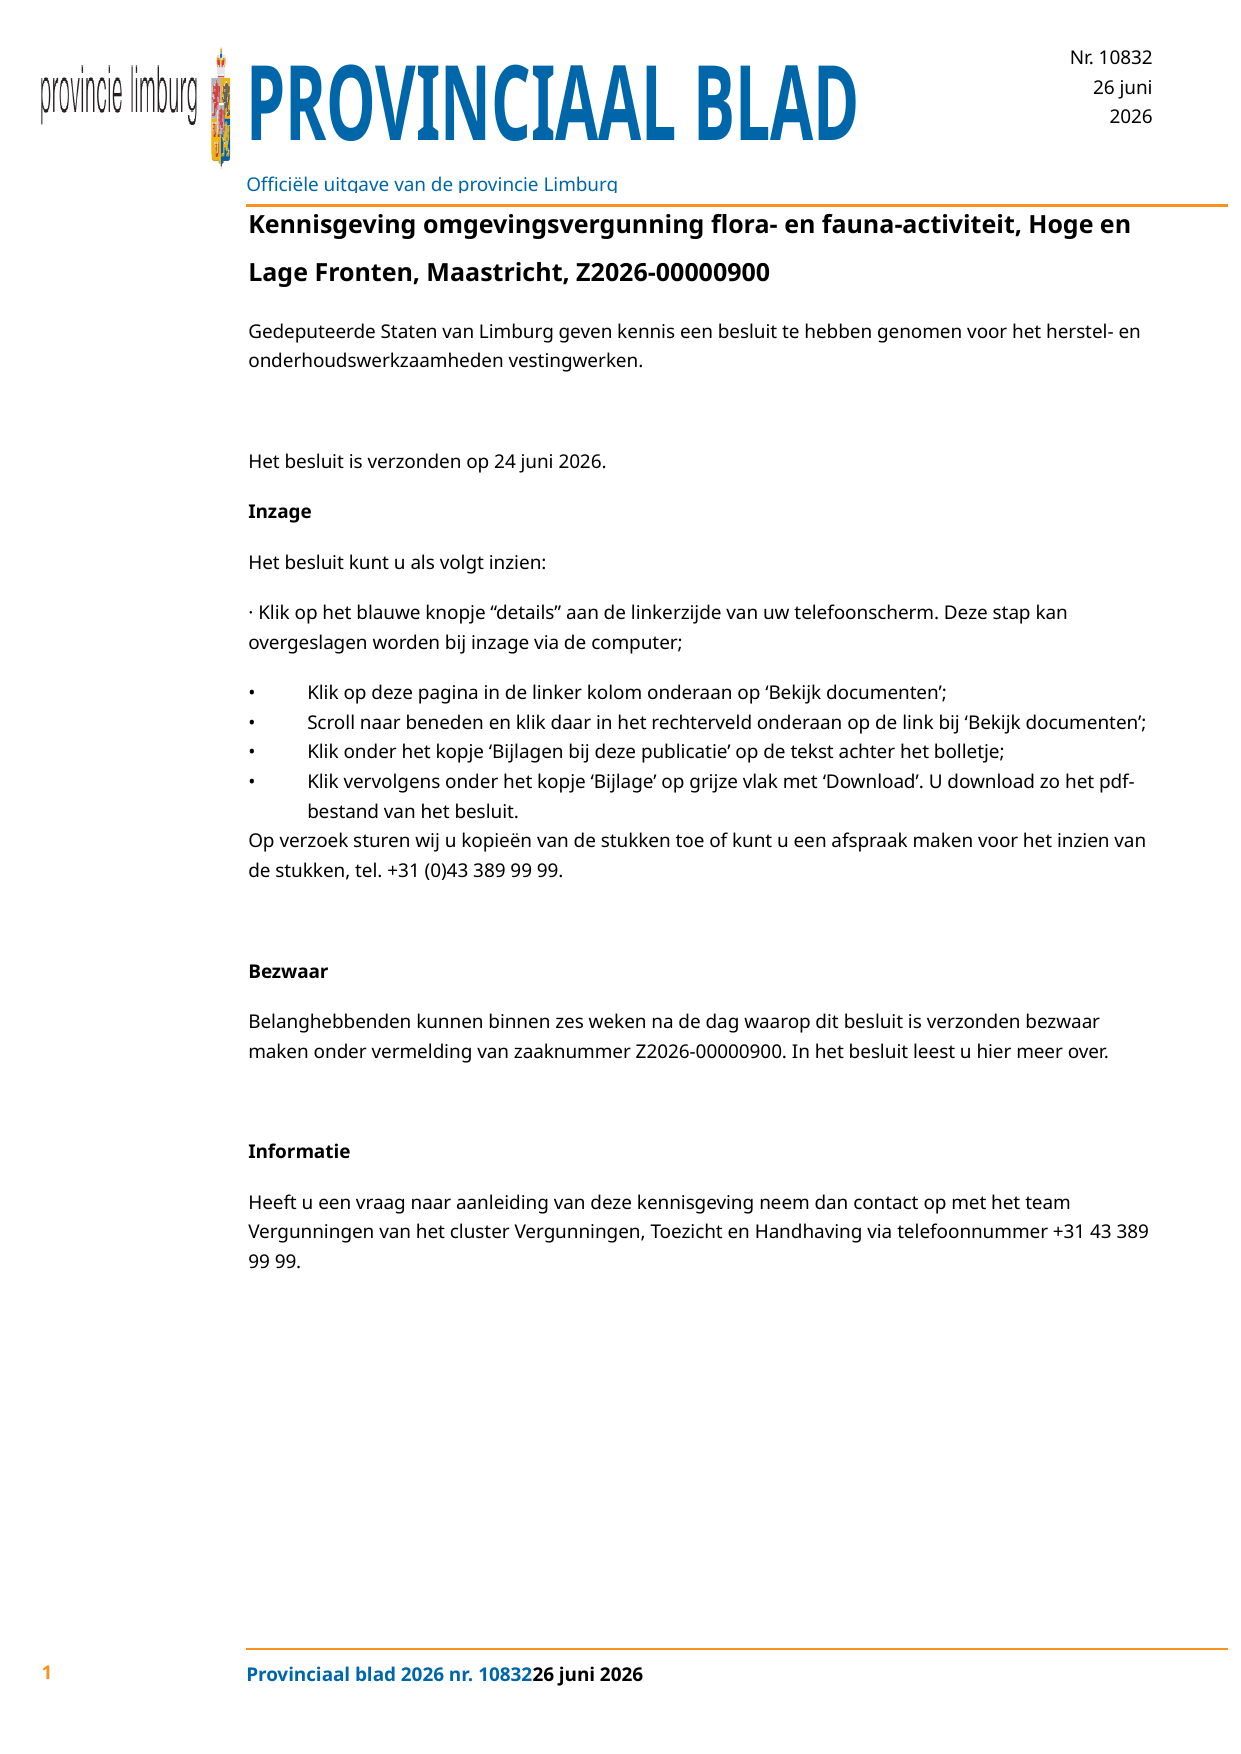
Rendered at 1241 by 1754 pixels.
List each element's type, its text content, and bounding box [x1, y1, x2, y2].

picture [41, 47, 231, 172]
text Op verzoek sturen wij u kopieën van de stukken toe of kunt u een afspraak maken voor het inzien van de stukken, tel. +31 (0)43 389 99 99. [248, 827, 1152, 883]
text Het besluit kunt u als volgt inzien: [248, 549, 1152, 575]
list Klik op deze pagina in de linker kolom onderaan op ‘Bekijk documenten’; [248, 679, 1152, 705]
text Het besluit is verzonden op 24 juni 2026. [248, 448, 1152, 474]
text Belanghebbenden kunnen binnen zes weken na de dag waarop dit besluit is verzonden bezwaar maken onder vermelding van zaaknummer Z2026-00000900. In het besluit leest u hier meer over. [248, 1008, 1152, 1064]
text Bezwaar [248, 958, 1152, 984]
list Klik onder het kopje ‘Bijlagen bij deze publicatie’ op de tekst achter het bolletje; [248, 739, 1152, 764]
text Inzage [248, 499, 1152, 524]
text · Klik op het blauwe knopje “details” aan de linkerzijde van uw telefoonscherm. Deze stap kan overgeslagen worden bij inzage via de computer; [248, 599, 1152, 655]
text Gedeputeerde Staten van Limburg geven kennis een besluit te hebben genomen voor het herstel- en onderhoudswerkzaamheden vestingwerken. [248, 318, 1152, 373]
list Klik vervolgens onder het kopje ‘Bijlage’ op grijze vlak met ‘Download’. U download zo het pdf-bestand van het besluit. [248, 768, 1152, 824]
text Informatie [248, 1139, 1152, 1164]
text Kennisgeving omgevingsvergunning flora- en fauna-activiteit, Hoge en Lage Fronten, Maastricht, Z2026-00000900 [248, 207, 1152, 288]
text Heeft u een vraag naar aanleiding van deze kennisgeving neem dan contact op met het team Vergunningen van het cluster Vergunningen, Toezicht en Handhaving via telefoonnummer +31 43 389 99 99. [248, 1189, 1152, 1274]
list Scroll naar beneden en klik daar in het rechterveld onderaan op de link bij ‘Bekijk documenten’; [248, 709, 1152, 735]
